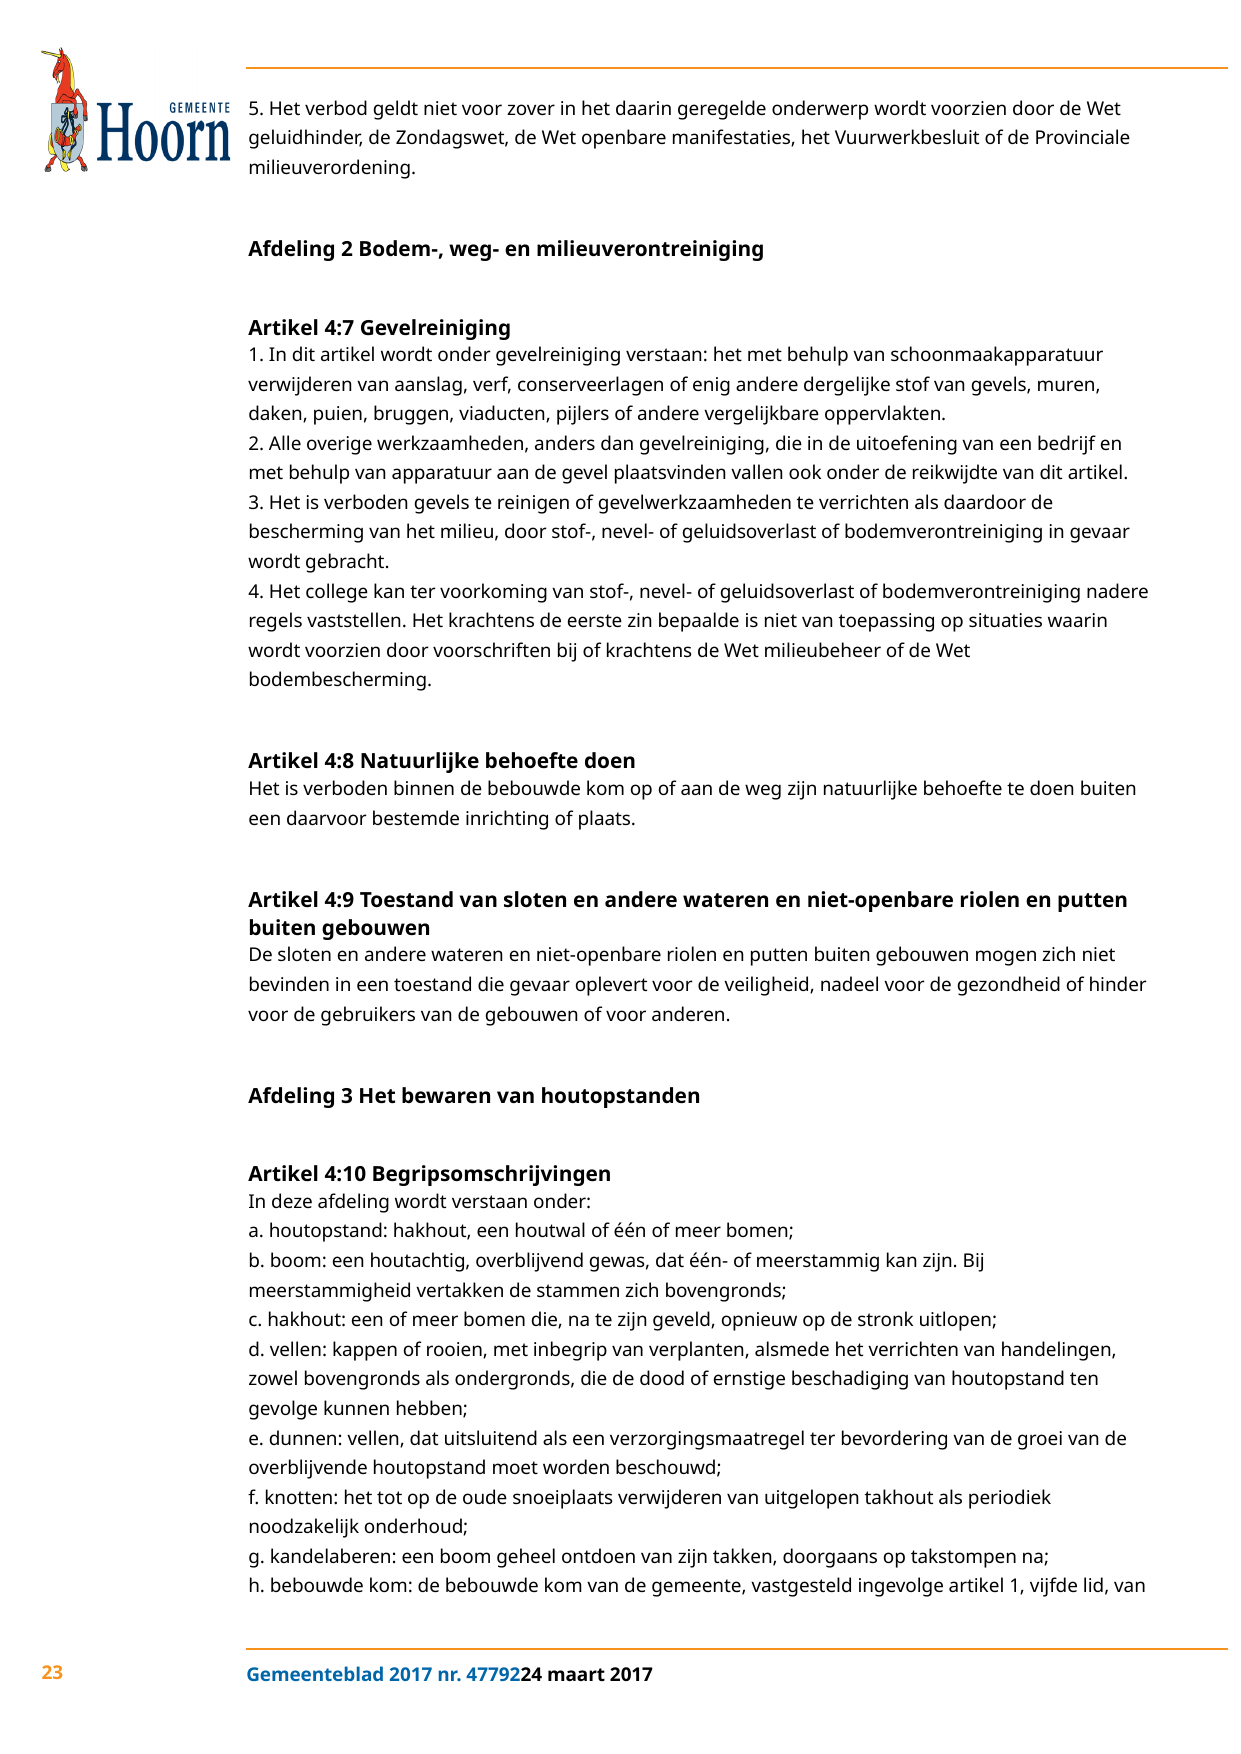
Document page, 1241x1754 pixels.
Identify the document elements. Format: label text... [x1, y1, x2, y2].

text 2. Alle overige werkzaamheden, anders dan gevelreiniging, die in de uitoefening van een bedrijf en met behulp van apparatuur aan de gevel plaatsvinden vallen ook onder de reikwijdte van dit artikel. [248, 430, 1152, 485]
text Afdeling 2 Bodem-, weg- en milieuverontreiniging [248, 234, 1152, 262]
text Artikel 4:7 Gevelreiniging [248, 313, 1152, 341]
text 3. Het is verboden gevels te reinigen of gevelwerkzaamheden te verrichten als daardoor de bescherming van het milieu, door stof-, nevel- of geluidsoverlast of bodemverontreiniging in gevaar wordt gebracht. [248, 489, 1152, 574]
text e. dunnen: vellen, dat uitsluitend als een verzorgingsmaatregel ter bevordering van de groei van de overblijvende houtopstand moet worden beschouwd; [248, 1425, 1152, 1480]
text 4. Het college kan ter voorkoming van stof-, nevel- of geluidsoverlast of bodemverontreiniging nadere regels vaststellen. Het krachtens de eerste zin bepaalde is niet van toepassing op situaties waarin wordt voorzien door voorschriften bij of krachtens de Wet milieubeheer of de Wet bodembescherming. [248, 578, 1152, 692]
text g. kandelaberen: een boom geheel ontdoen van zijn takken, doorgaans op takstompen na; [248, 1543, 1152, 1569]
text Artikel 4:10 Begripsomschrijvingen [248, 1159, 1152, 1188]
text c. hakhout: een of meer bomen die, na te zijn geveld, opnieuw op de stronk uitlopen; [248, 1306, 1152, 1332]
picture [41, 47, 231, 172]
text Artikel 4:8 Natuurlijke behoefte doen [248, 747, 1152, 775]
text 5. Het verbod geldt niet voor zover in het daarin geregelde onderwerp wordt voorzien door de Wet geluidhinder, de Zondagswet, de Wet openbare manifestaties, het Vuurwerkbesluit of de Provinciale milieuverordening. [248, 95, 1152, 180]
text h. bebouwde kom: de bebouwde kom van de gemeente, vastgesteld ingevolge artikel 1, vijfde lid, van [248, 1573, 1152, 1598]
text Afdeling 3 Het bewaren van houtopstanden [248, 1081, 1152, 1109]
text Artikel 4:9 Toestand van sloten en andere wateren en niet-openbare riolen en putten buiten gebouwen [248, 885, 1152, 942]
text a. houtopstand: hakhout, een houtwal of één of meer bomen; [248, 1218, 1152, 1243]
text De sloten en andere wateren en niet-openbare riolen en putten buiten gebouwen mogen zich niet bevinden in een toestand die gevaar oplevert voor de veiligheid, nadeel voor de gezondheid of hinder voor de gebruikers van de gebouwen of voor anderen. [248, 942, 1152, 1026]
text f. knotten: het tot op de oude snoeiplaats verwijderen van uitgelopen takhout als periodiek noodzakelijk onderhoud; [248, 1484, 1152, 1539]
text In deze afdeling wordt verstaan onder: [248, 1188, 1152, 1214]
text d. vellen: kappen of rooien, met inbegrip van verplanten, alsmede het verrichten van handelingen, zowel bovengronds als ondergronds, die de dood of ernstige beschadiging van houtopstand ten gevolge kunnen hebben; [248, 1336, 1152, 1421]
text 1. In dit artikel wordt onder gevelreiniging verstaan: het met behulp van schoonmaakapparatuur verwijderen van aanslag, verf, conserveerlagen of enig andere dergelijke stof van gevels, muren, daken, puien, bruggen, viaducten, pijlers of andere vergelijkbare oppervlakten. [248, 341, 1152, 426]
text Het is verboden binnen de bebouwde kom op of aan de weg zijn natuurlijke behoefte te doen buiten een daarvoor bestemde inrichting of plaats. [248, 775, 1152, 830]
text b. boom: een houtachtig, overblijvend gewas, dat één- of meerstammig kan zijn. Bij meerstammigheid vertakken de stammen zich bovengronds; [248, 1247, 1152, 1302]
